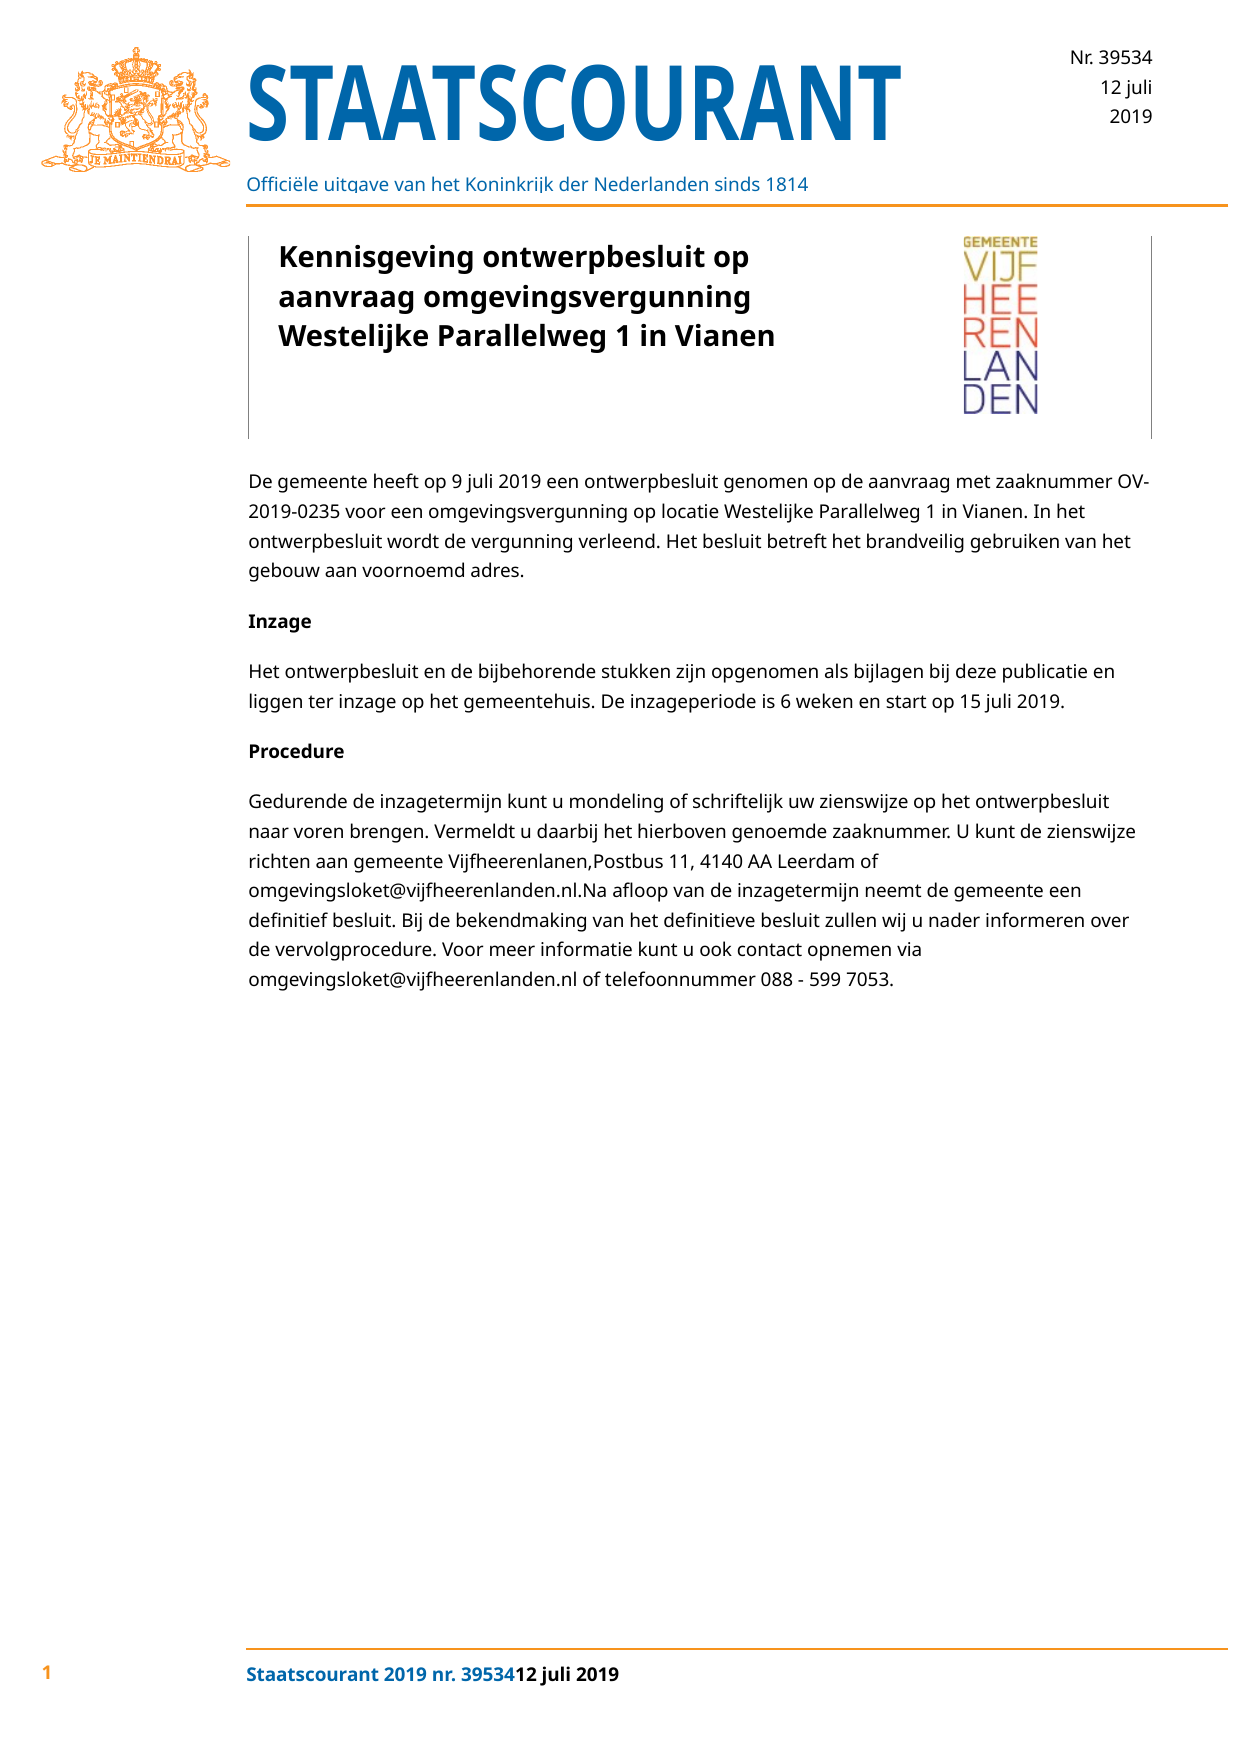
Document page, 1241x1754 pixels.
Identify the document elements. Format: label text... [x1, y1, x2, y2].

text Inzage [248, 608, 1152, 633]
table_header [1038, 236, 1151, 413]
table_header Kennisgeving ontwerpbesluit op aanvraag omgevingsvergunning Westelijke Parallelweg 1 in Vianen [249, 236, 850, 439]
text Procedure [248, 738, 1152, 764]
text Gedurende de inzagetermijn kunt u mondeling of schriftelijk uw zienswijze op het ontwerpbesluit naar voren brengen. Vermeldt u daarbij het hierboven genoemde zaaknummer. U kunt de zienswijze richten aan gemeente Vijfheerenlanen,Postbus 11, 4140 AA Leerdam of omgevingsloket@vijfheerenlanden.nl.Na afloop van de inzagetermijn neemt de gemeente een definitief besluit. Bij de bekendmaking van het definitieve besluit zullen wij u nader informeren over de vervolgprocedure. Voor meer informatie kunt u ook contact opnemen via omgevingsloket@vijfheerenlanden.nl of telefoonnummer 088 - 599 7053. [248, 789, 1152, 992]
text Het ontwerpbesluit en de bijbehorende stukken zijn opgenomen als bijlagen bij deze publicatie en liggen ter inzage op het gemeentehuis. De inzageperiode is 6 weken en start op 15 juli 2019. [248, 658, 1152, 713]
table_header [850, 414, 1151, 439]
table_header [850, 236, 963, 413]
picture [41, 47, 231, 172]
text De gemeente heeft op 9 juli 2019 een ontwerpbesluit genomen op de aanvraag met zaaknummer OV-2019-0235 voor een omgevingsvergunning op locatie Westelijke Parallelweg 1 in Vianen. In het ontwerpbesluit wordt de vergunning verleend. Het besluit betreft het brandveilig gebruiken van het gebouw aan voornoemd adres. [248, 469, 1152, 583]
picture [963, 236, 1038, 414]
